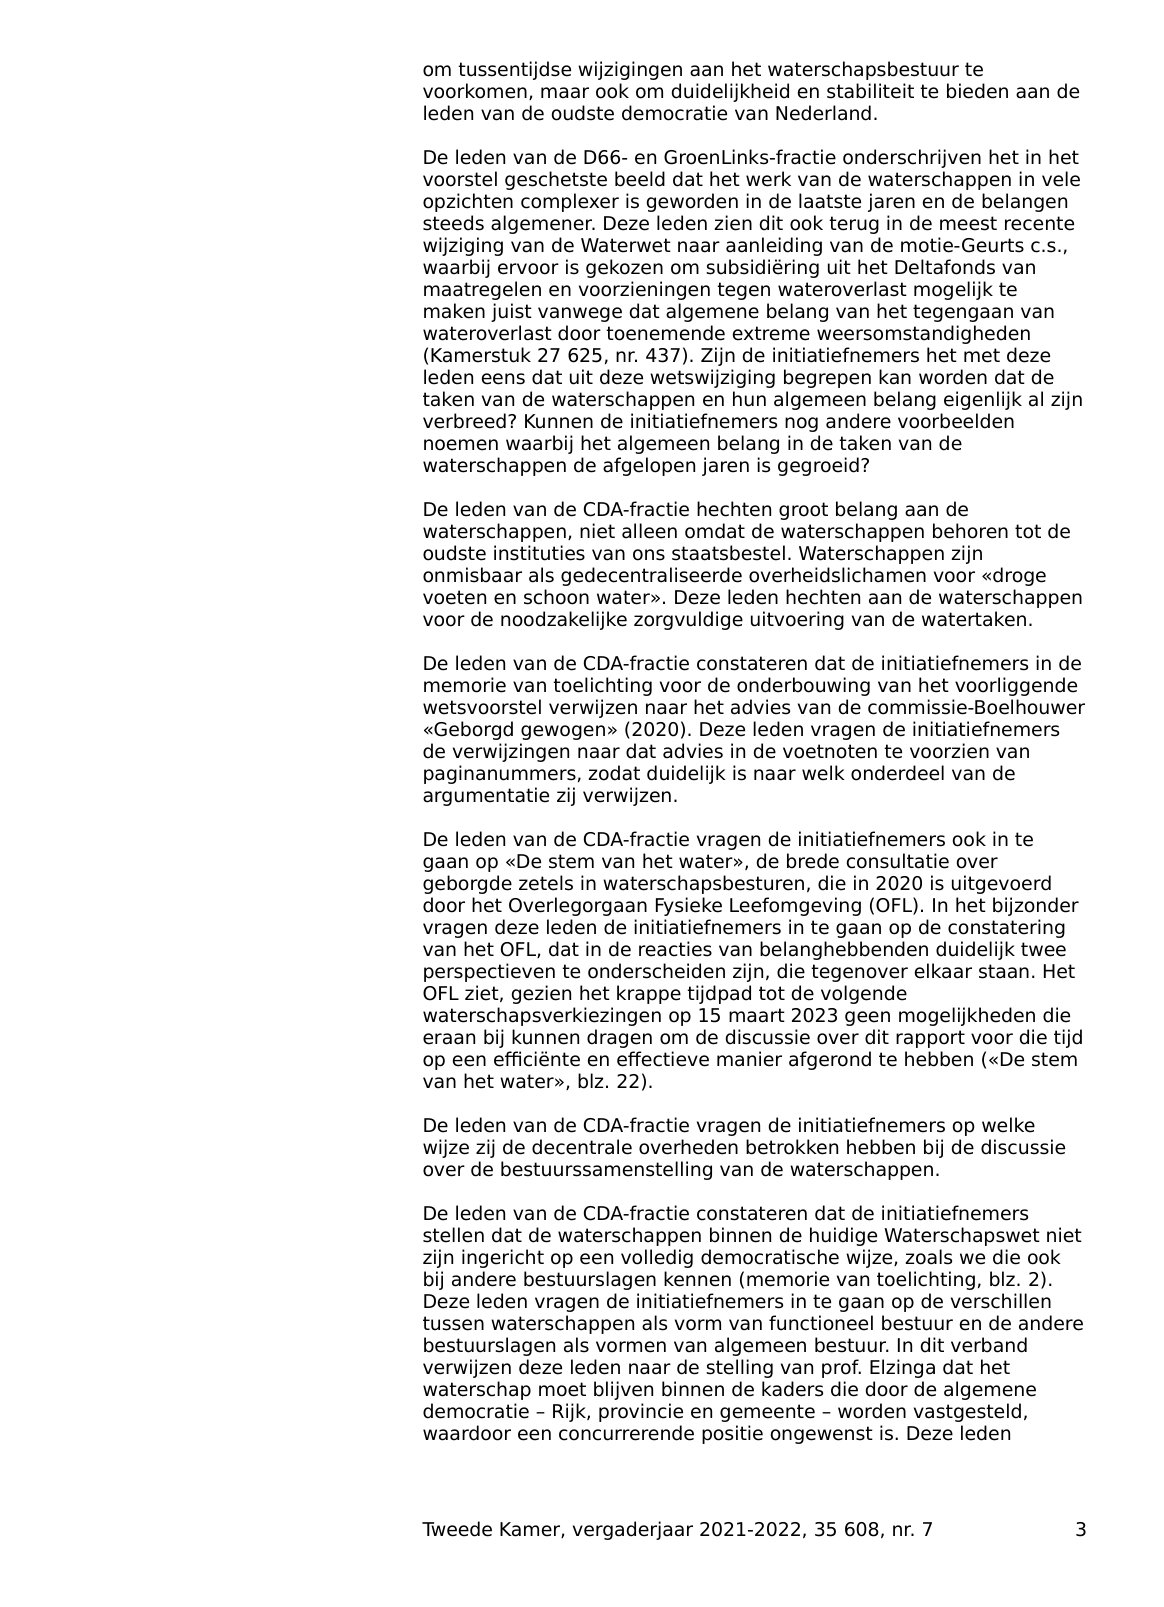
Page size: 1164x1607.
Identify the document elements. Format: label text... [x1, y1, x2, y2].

text De leden van de D66- en GroenLinks-fractie onderschrijven het in het voorstel geschetste beeld dat het werk van de waterschappen in vele opzichten complexer is geworden in de laatste jaren en de belangen steeds algemener. Deze leden zien dit ook terug in de meest recente wijziging van de Waterwet naar aanleiding van de motie-Geurts c.s., waarbij ervoor is gekozen om subsidiëring uit het Deltafonds van maatregelen en voorzieningen tegen wateroverlast mogelijk te maken juist vanwege dat algemene belang van het tegengaan van wateroverlast door toenemende extreme weersomstandigheden (Kamerstuk 27 625, nr. 437). Zijn de initiatiefnemers het met deze leden eens dat uit deze wetswijziging begrepen kan worden dat de taken van de waterschappen en hun algemeen belang eigenlijk al zijn verbreed? Kunnen de initiatiefnemers nog andere voorbeelden noemen waarbij het algemeen belang in de taken van de waterschappen de afgelopen jaren is gegroeid? [422, 147, 1087, 477]
text om tussentijdse wijzigingen aan het waterschapsbestuur te voorkomen, maar ook om duidelijkheid en stabiliteit te bieden aan de leden van de oudste democratie van Nederland. [422, 59, 1087, 125]
text De leden van de CDA-fractie vragen de initiatiefnemers ook in te gaan op «De stem van het water», de brede consultatie over geborgde zetels in waterschapsbesturen, die in 2020 is uitgevoerd door het Overlegorgaan Fysieke Leefomgeving (OFL). In het bijzonder vragen deze leden de initiatiefnemers in te gaan op de constatering van het OFL, dat in de reacties van belanghebbenden duidelijk twee perspectieven te onderscheiden zijn, die tegenover elkaar staan. Het OFL ziet, gezien het krappe tijdpad tot de volgende waterschapsverkiezingen op 15 maart 2023 geen mogelijkheden die eraan bij kunnen dragen om de discussie over dit rapport voor die tijd op een efficiënte en effectieve manier afgerond te hebben («De stem van het water», blz. 22). [422, 829, 1087, 1093]
text De leden van de CDA-fractie hechten groot belang aan de waterschappen, niet alleen omdat de waterschappen behoren tot de oudste instituties van ons staatsbestel. Waterschappen zijn onmisbaar als gedecentraliseerde overheidslichamen voor «droge voeten en schoon water». Deze leden hechten aan de waterschappen voor de noodzakelijke zorgvuldige uitvoering van de watertaken. [422, 499, 1087, 631]
text De leden van de CDA-fractie vragen de initiatiefnemers op welke wijze zij de decentrale overheden betrokken hebben bij de discussie over de bestuurssamenstelling van de waterschappen. [422, 1115, 1087, 1181]
text De leden van de CDA-fractie constateren dat de initiatiefnemers stellen dat de waterschappen binnen de huidige Waterschapswet niet zijn ingericht op een volledig democratische wijze, zoals we die ook bij andere bestuurslagen kennen (memorie van toelichting, blz. 2). Deze leden vragen de initiatiefnemers in te gaan op de verschillen tussen waterschappen als vorm van functioneel bestuur en de andere bestuurslagen als vormen van algemeen bestuur. In dit verband verwijzen deze leden naar de stelling van prof. Elzinga dat het waterschap moet blijven binnen de kaders die door de algemene democratie – Rijk, provincie en gemeente – worden vastgesteld, waardoor een concurrerende positie ongewenst is. Deze leden [422, 1203, 1087, 1445]
text De leden van de CDA-fractie constateren dat de initiatiefnemers in de memorie van toelichting voor de onderbouwing van het voorliggende wetsvoorstel verwijzen naar het advies van de commissie-Boelhouwer «Geborgd gewogen» (2020). Deze leden vragen de initiatiefnemers de verwijzingen naar dat advies in de voetnoten te voorzien van paginanummers, zodat duidelijk is naar welk onderdeel van de argumentatie zij verwijzen. [422, 653, 1087, 807]
